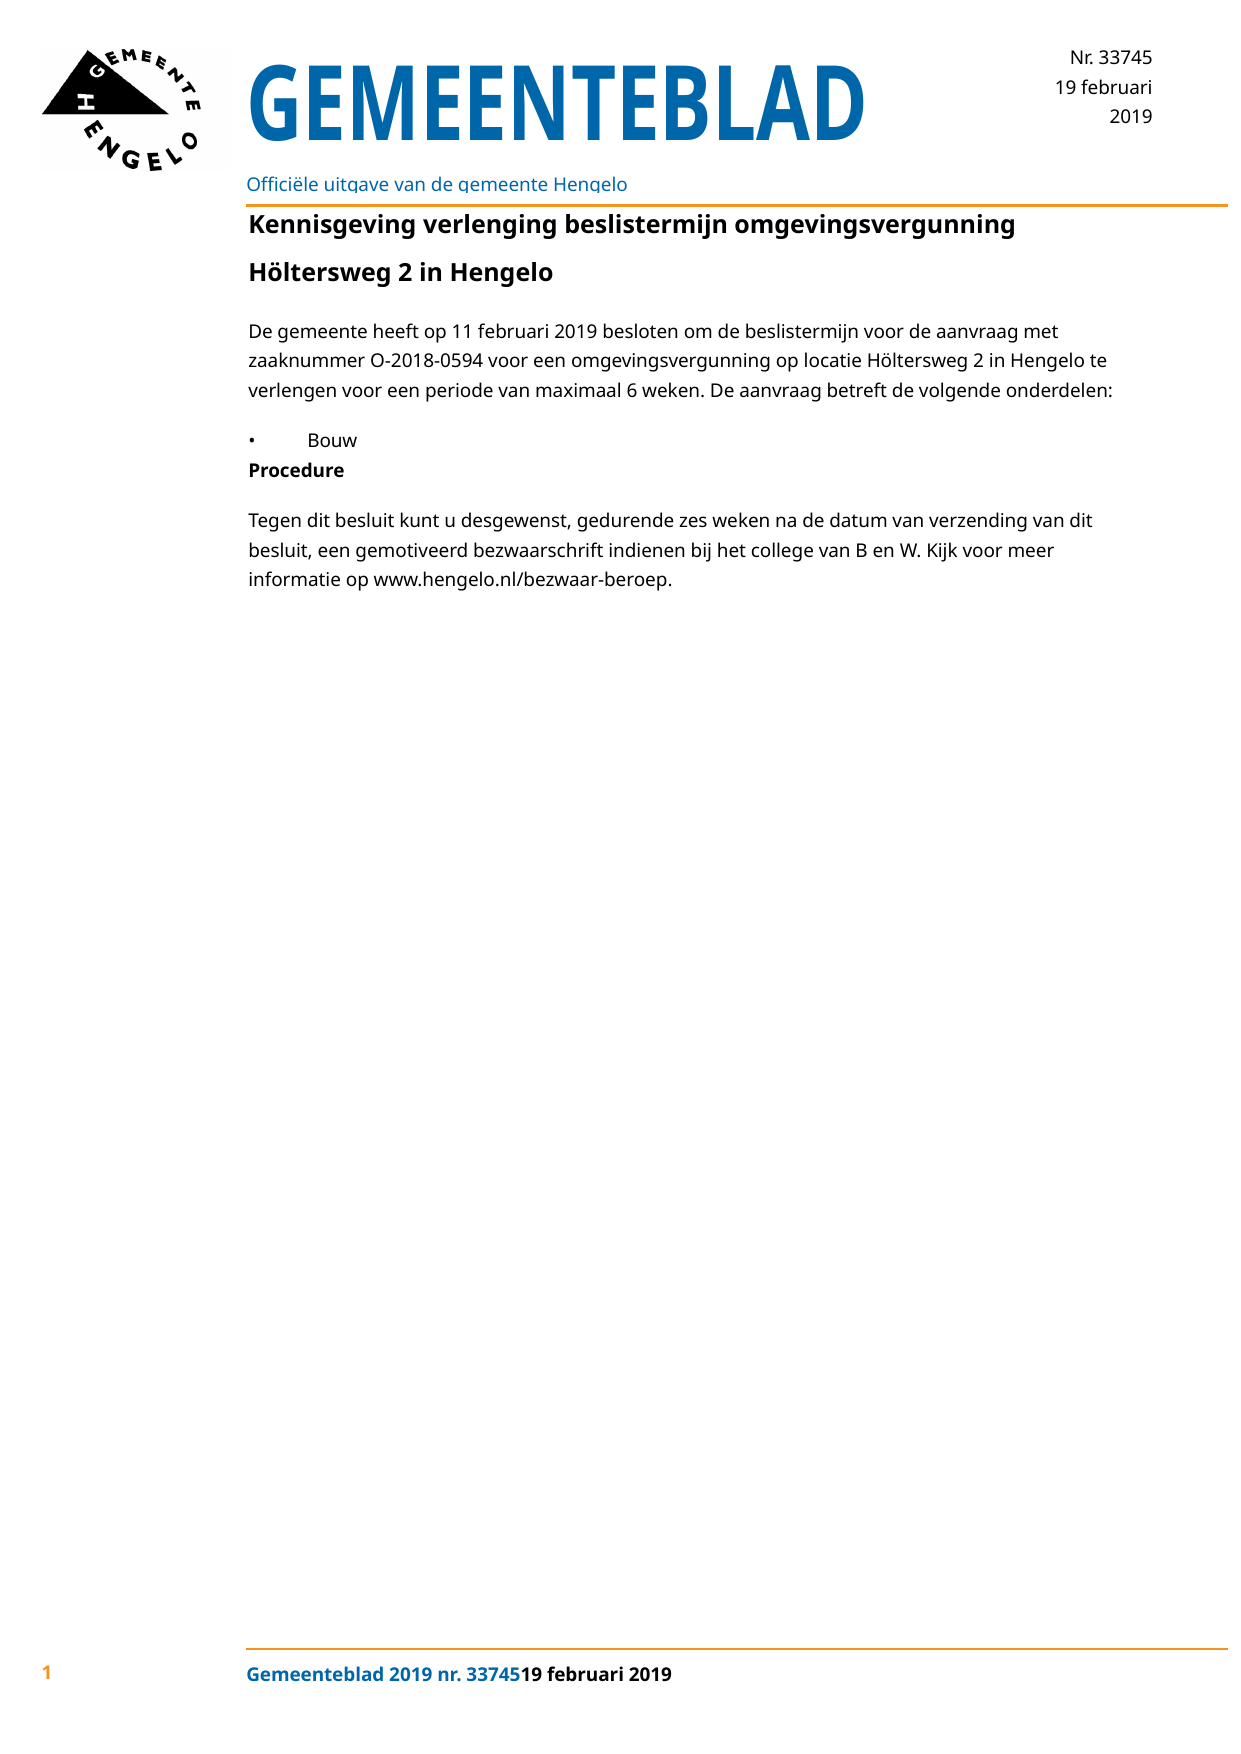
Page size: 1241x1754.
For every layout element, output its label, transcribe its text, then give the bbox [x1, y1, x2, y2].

text Procedure [248, 457, 1152, 483]
text Kennisgeving verlenging beslistermijn omgevingsvergunning Höltersweg 2 in Hengelo [248, 207, 1152, 288]
list Bouw [248, 427, 1152, 453]
text De gemeente heeft op 11 februari 2019 besloten om de beslistermijn voor de aanvraag met zaaknummer O-2018-0594 voor een omgevingsvergunning op locatie Höltersweg 2 in Hengelo te verlengen voor een periode van maximaal 6 weken. De aanvraag betreft de volgende onderdelen: [248, 318, 1152, 403]
picture [41, 47, 231, 172]
text Tegen dit besluit kunt u desgewenst, gedurende zes weken na de datum van verzending van dit besluit, een gemotiveerd bezwaarschrift indienen bij het college van B en W. Kijk voor meer informatie op www.hengelo.nl/bezwaar-beroep. [248, 507, 1152, 592]
